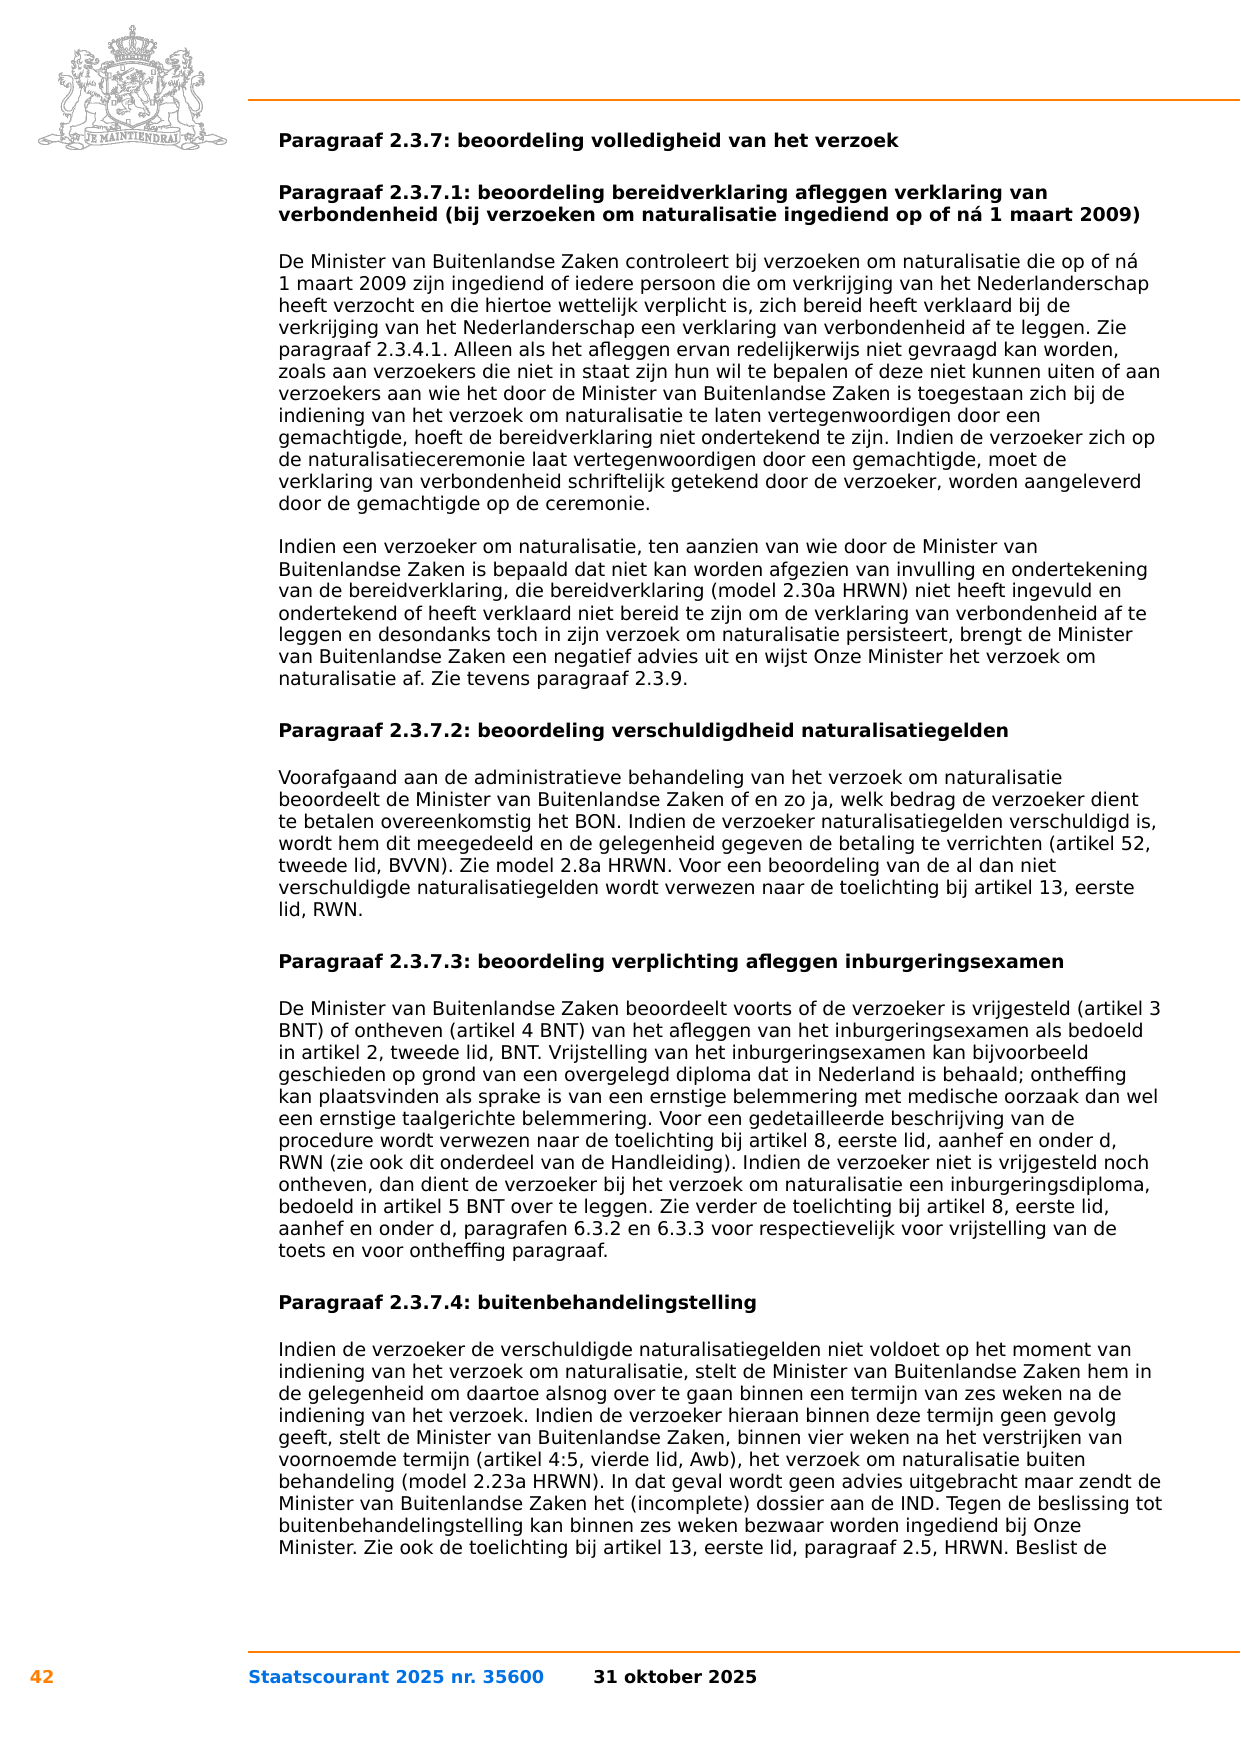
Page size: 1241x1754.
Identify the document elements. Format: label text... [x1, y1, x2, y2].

subtitle Paragraaf 2.3.7.1: beoordeling bereidverklaring afleggen verklaring van verbondenheid (bij verzoeken om naturalisatie ingediend op of ná 1 maart 2009) [278, 182, 1163, 226]
subtitle Paragraaf 2.3.7.2: beoordeling verschuldigdheid naturalisatiegelden [278, 720, 1163, 742]
text Voorafgaand aan de administratieve behandeling van het verzoek om naturalisatie beoordeelt de Minister van Buitenlandse Zaken of en zo ja, welk bedrag de verzoeker dient te betalen overeenkomstig het BON. Indien de verzoeker naturalisatiegelden verschuldigd is, wordt hem dit meegedeeld en de gelegenheid gegeven de betaling te verrichten (artikel 52, tweede lid, BVVN). Zie model 2.8a HRWN. Voor een beoordeling van de al dan niet verschuldigde naturalisatiegelden wordt verwezen naar de toelichting bij artikel 13, eerste lid, RWN. [278, 767, 1163, 921]
text De Minister van Buitenlandse Zaken controleert bij verzoeken om naturalisatie die op of ná 1 maart 2009 zijn ingediend of iedere persoon die om verkrijging van het Nederlanderschap heeft verzocht en die hiertoe wettelijk verplicht is, zich bereid heeft verklaard bij de verkrijging van het Nederlanderschap een verklaring van verbondenheid af te leggen. Zie paragraaf 2.3.4.1. Alleen als het afleggen ervan redelijkerwijs niet gevraagd kan worden, zoals aan verzoekers die niet in staat zijn hun wil te bepalen of deze niet kunnen uiten of aan verzoekers aan wie het door de Minister van Buitenlandse Zaken is toegestaan zich bij de indiening van het verzoek om naturalisatie te laten vertegenwoordigen door een gemachtigde, hoeft de bereidverklaring niet ondertekend te zijn. Indien de verzoeker zich op de naturalisatieceremonie laat vertegenwoordigen door een gemachtigde, moet de verklaring van verbondenheid schriftelijk getekend door de verzoeker, worden aangeleverd door de gemachtigde op de ceremonie. [278, 251, 1163, 514]
picture [38, 25, 227, 150]
text De Minister van Buitenlandse Zaken beoordeelt voorts of de verzoeker is vrijgesteld (artikel 3 BNT) of ontheven (artikel 4 BNT) van het afleggen van het inburgeringsexamen als bedoeld in artikel 2, tweede lid, BNT. Vrijstelling van het inburgeringsexamen kan bijvoorbeeld geschieden op grond van een overgelegd diploma dat in Nederland is behaald; ontheffing kan plaatsvinden als sprake is van een ernstige belemmering met medische oorzaak dan wel een ernstige taalgerichte belemmering. Voor een gedetailleerde beschrijving van de procedure wordt verwezen naar de toelichting bij artikel 8, eerste lid, aanhef en onder d, RWN (zie ook dit onderdeel van de Handleiding). Indien de verzoeker niet is vrijgesteld noch ontheven, dan dient de verzoeker bij het verzoek om naturalisatie een inburgeringsdiploma, bedoeld in artikel 5 BNT over te leggen. Zie verder de toelichting bij artikel 8, eerste lid, aanhef en onder d, paragrafen 6.3.2 en 6.3.3 voor respectievelijk voor vrijstelling van de toets en voor ontheffing paragraaf. [278, 998, 1163, 1262]
text Indien een verzoeker om naturalisatie, ten aanzien van wie door de Minister van Buitenlandse Zaken is bepaald dat niet kan worden afgezien van invulling en ondertekening van de bereidverklaring, die bereidverklaring (model 2.30a HRWN) niet heeft ingevuld en ondertekend of heeft verklaard niet bereid te zijn om de verklaring van verbondenheid af te leggen en desondanks toch in zijn verzoek om naturalisatie persisteert, brengt de Minister van Buitenlandse Zaken een negatief advies uit en wijst Onze Minister het verzoek om naturalisatie af. Zie tevens paragraaf 2.3.9. [278, 536, 1163, 690]
subtitle Paragraaf 2.3.7.4: buitenbehandelingstelling [278, 1292, 1163, 1314]
subtitle Paragraaf 2.3.7: beoordeling volledigheid van het verzoek [278, 130, 1163, 152]
text Indien de verzoeker de verschuldigde naturalisatiegelden niet voldoet op het moment van indiening van het verzoek om naturalisatie, stelt de Minister van Buitenlandse Zaken hem in de gelegenheid om daartoe alsnog over te gaan binnen een termijn van zes weken na de indiening van het verzoek. Indien de verzoeker hieraan binnen deze termijn geen gevolg geeft, stelt de Minister van Buitenlandse Zaken, binnen vier weken na het verstrijken van voornoemde termijn (artikel 4:5, vierde lid, Awb), het verzoek om naturalisatie buiten behandeling (model 2.23a HRWN). In dat geval wordt geen advies uitgebracht maar zendt de Minister van Buitenlandse Zaken het (incomplete) dossier aan de IND. Tegen de beslissing tot buitenbehandelingstelling kan binnen zes weken bezwaar worden ingediend bij Onze Minister. Zie ook de toelichting bij artikel 13, eerste lid, paragraaf 2.5, HRWN. Beslist de [278, 1339, 1163, 1559]
subtitle Paragraaf 2.3.7.3: beoordeling verplichting afleggen inburgeringsexamen [278, 951, 1163, 973]
